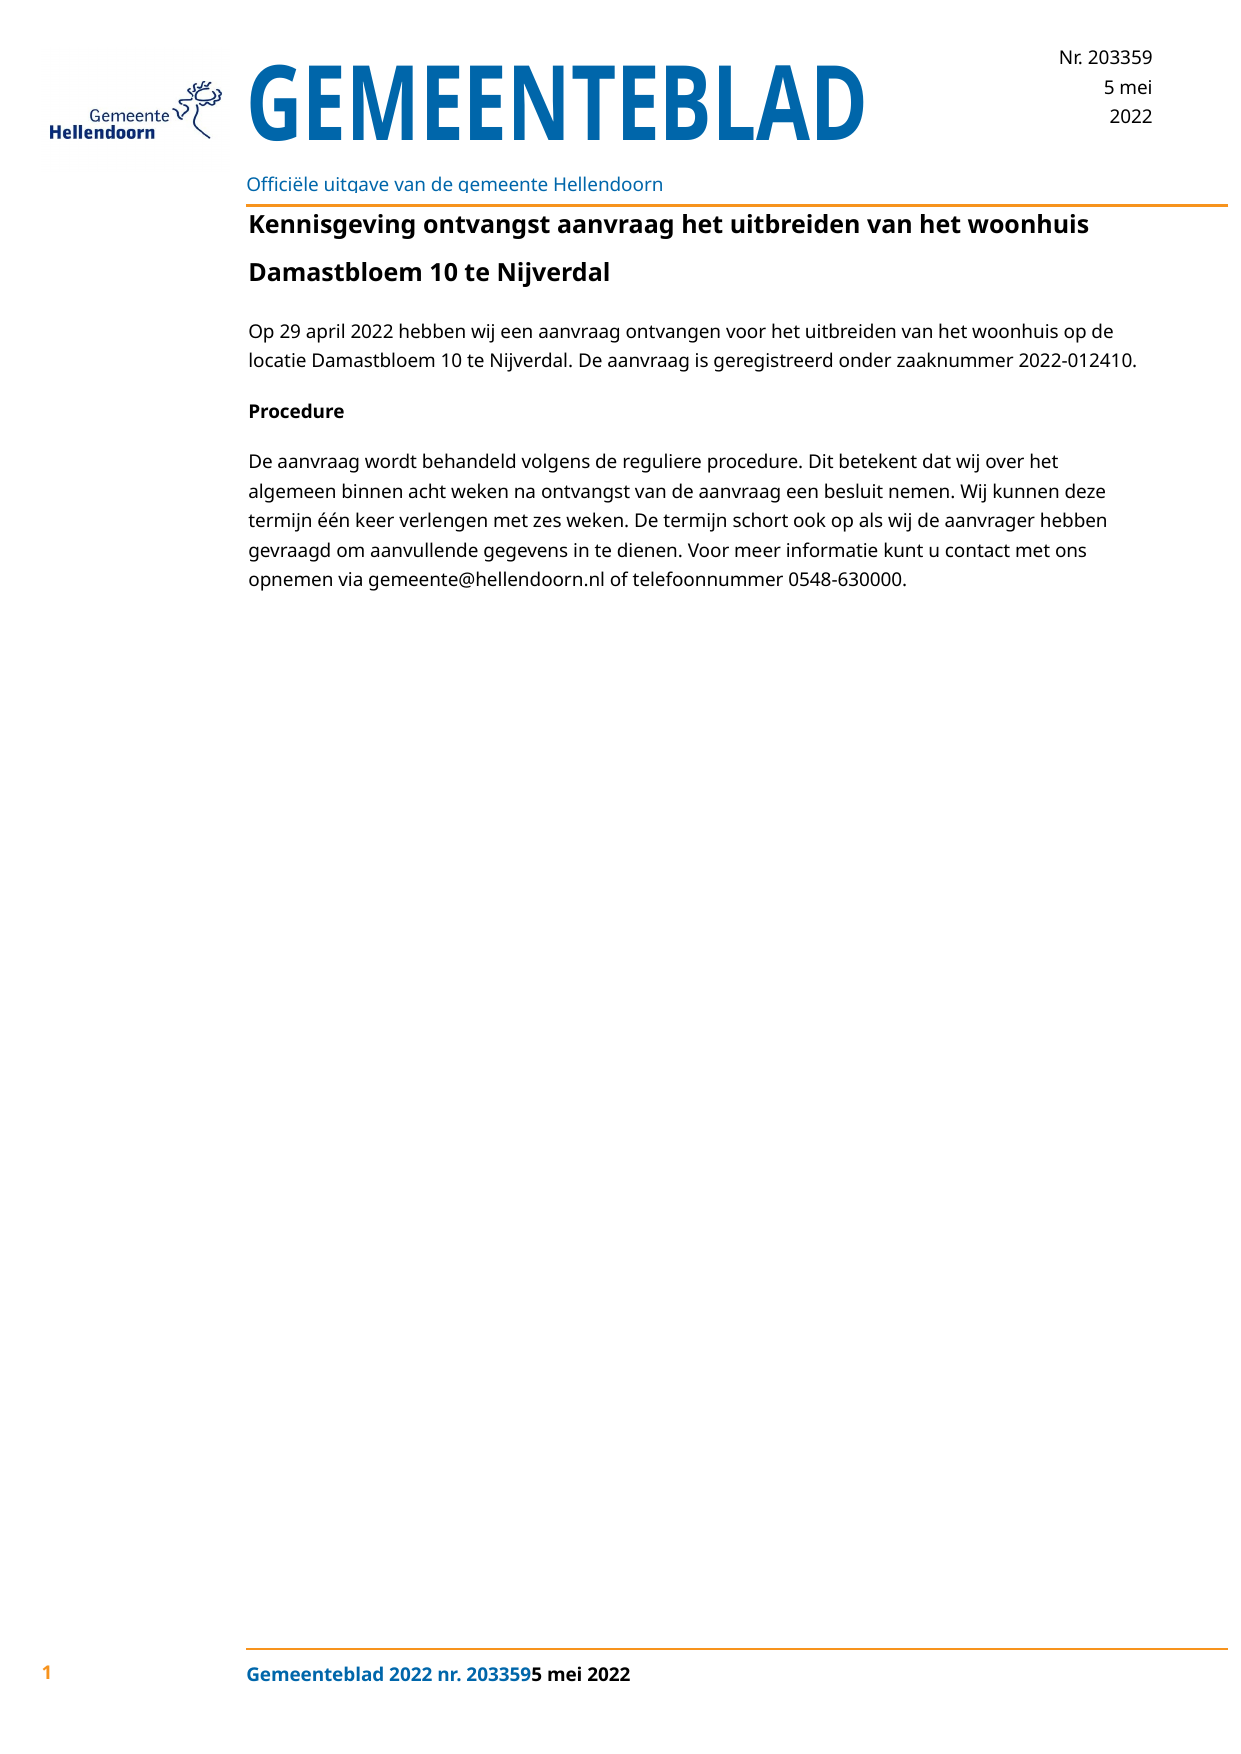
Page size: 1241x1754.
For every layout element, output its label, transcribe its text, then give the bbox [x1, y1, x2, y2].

text Op 29 april 2022 hebben wij een aanvraag ontvangen voor het uitbreiden van het woonhuis op de locatie Damastbloem 10 te Nijverdal. De aanvraag is geregistreerd onder zaaknummer 2022-012410. [248, 318, 1152, 373]
text Procedure [248, 398, 1152, 424]
text De aanvraag wordt behandeld volgens de reguliere procedure. Dit betekent dat wij over het algemeen binnen acht weken na ontvangst van de aanvraag een besluit nemen. Wij kunnen deze termijn één keer verlengen met zes weken. De termijn schort ook op als wij de aanvrager hebben gevraagd om aanvullende gegevens in te dienen. Voor meer informatie kunt u contact met ons opnemen via gemeente@hellendoorn.nl of telefoonnummer 0548-630000. [248, 448, 1152, 592]
text Kennisgeving ontvangst aanvraag het uitbreiden van het woonhuis Damastbloem 10 te Nijverdal [248, 207, 1152, 288]
picture [41, 47, 231, 172]
